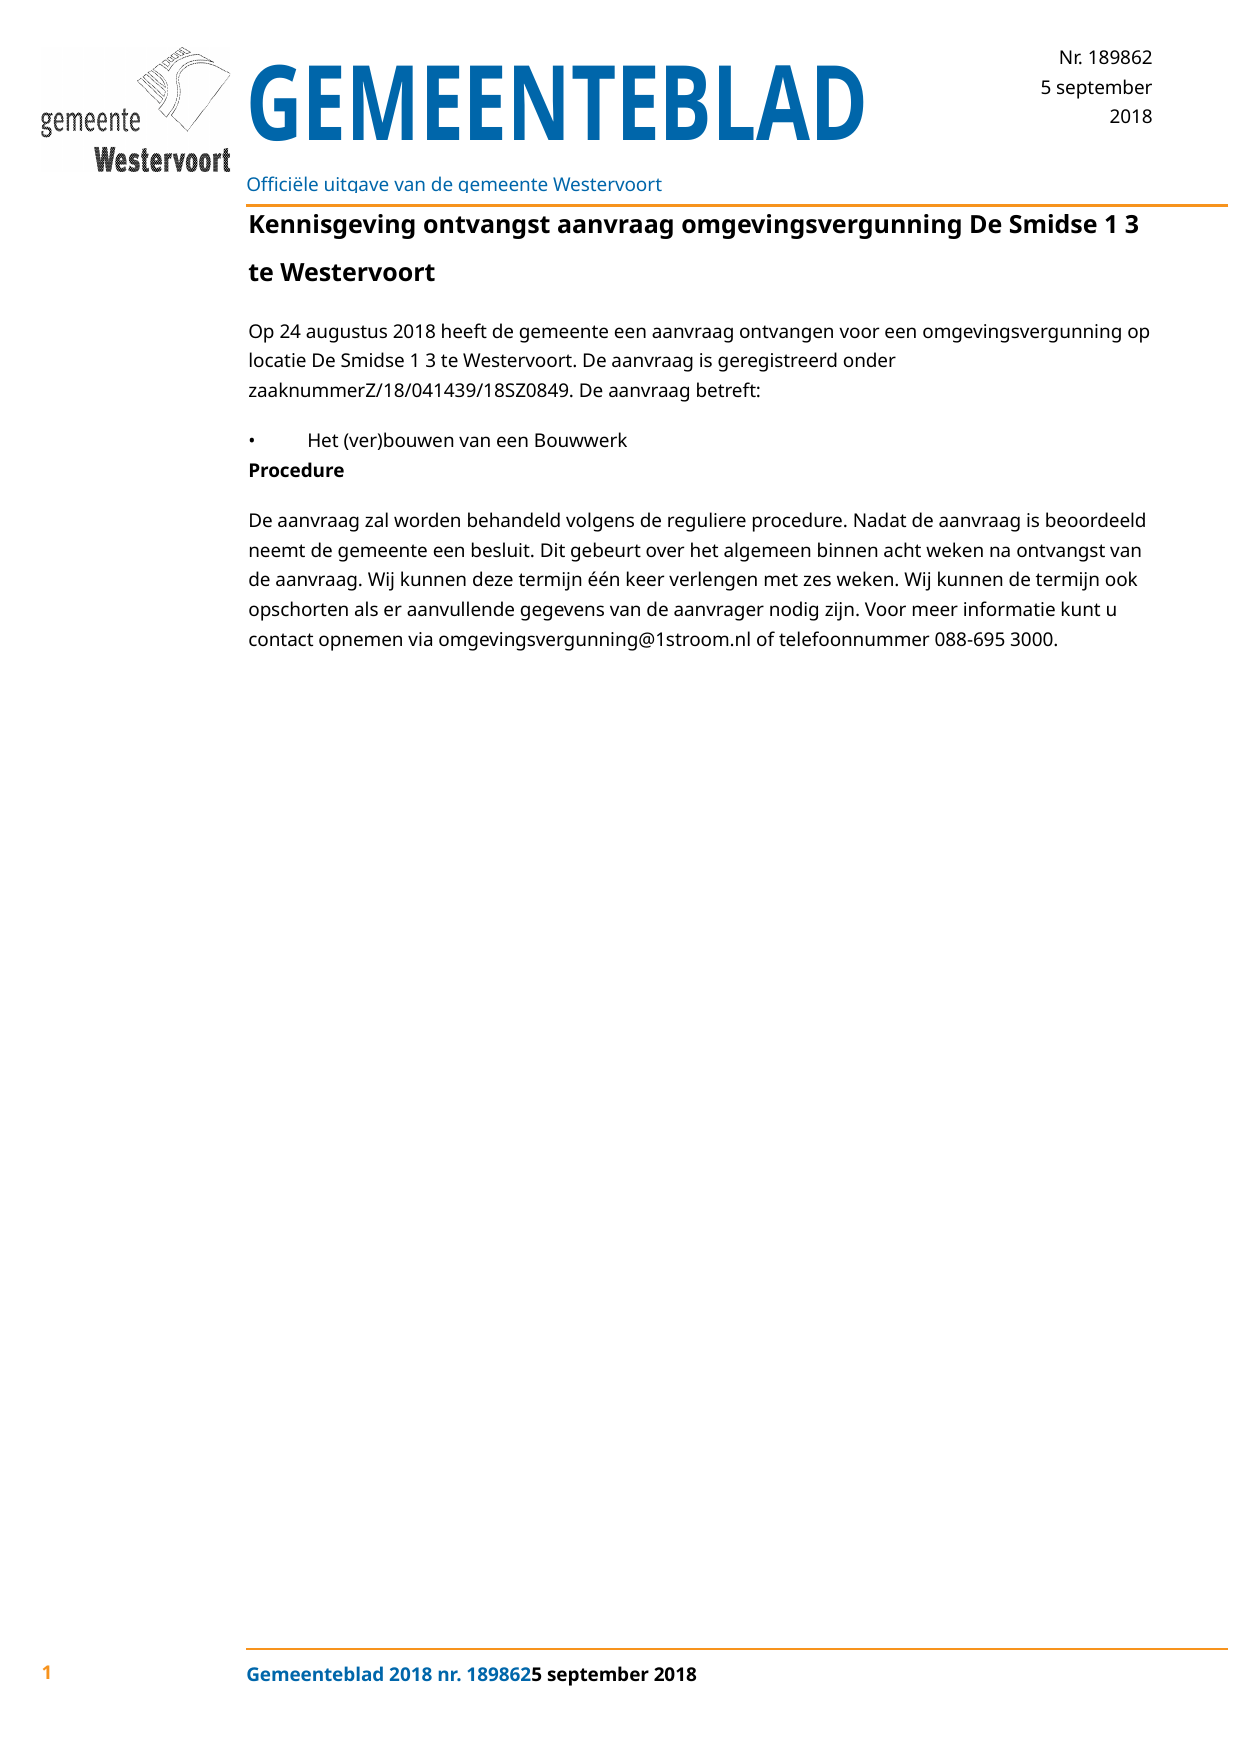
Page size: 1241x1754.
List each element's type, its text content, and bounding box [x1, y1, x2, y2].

text Op 24 augustus 2018 heeft de gemeente een aanvraag ontvangen voor een omgevingsvergunning op locatie De Smidse 1 3 te Westervoort. De aanvraag is geregistreerd onder zaaknummerZ/18/041439/18SZ0849. De aanvraag betreft: [248, 318, 1152, 403]
text De aanvraag zal worden behandeld volgens de reguliere procedure. Nadat de aanvraag is beoordeeld neemt de gemeente een besluit. Dit gebeurt over het algemeen binnen acht weken na ontvangst van de aanvraag. Wij kunnen deze termijn één keer verlengen met zes weken. Wij kunnen de termijn ook opschorten als er aanvullende gegevens van de aanvrager nodig zijn. Voor meer informatie kunt u contact opnemen via omgevingsvergunning@1stroom.nl of telefoonnummer 088-695 3000. [248, 507, 1152, 652]
list Het (ver)bouwen van een Bouwwerk [248, 427, 1152, 453]
text Kennisgeving ontvangst aanvraag omgevingsvergunning De Smidse 1 3 te Westervoort [248, 207, 1152, 288]
picture [41, 47, 231, 172]
text Procedure [248, 457, 1152, 483]
